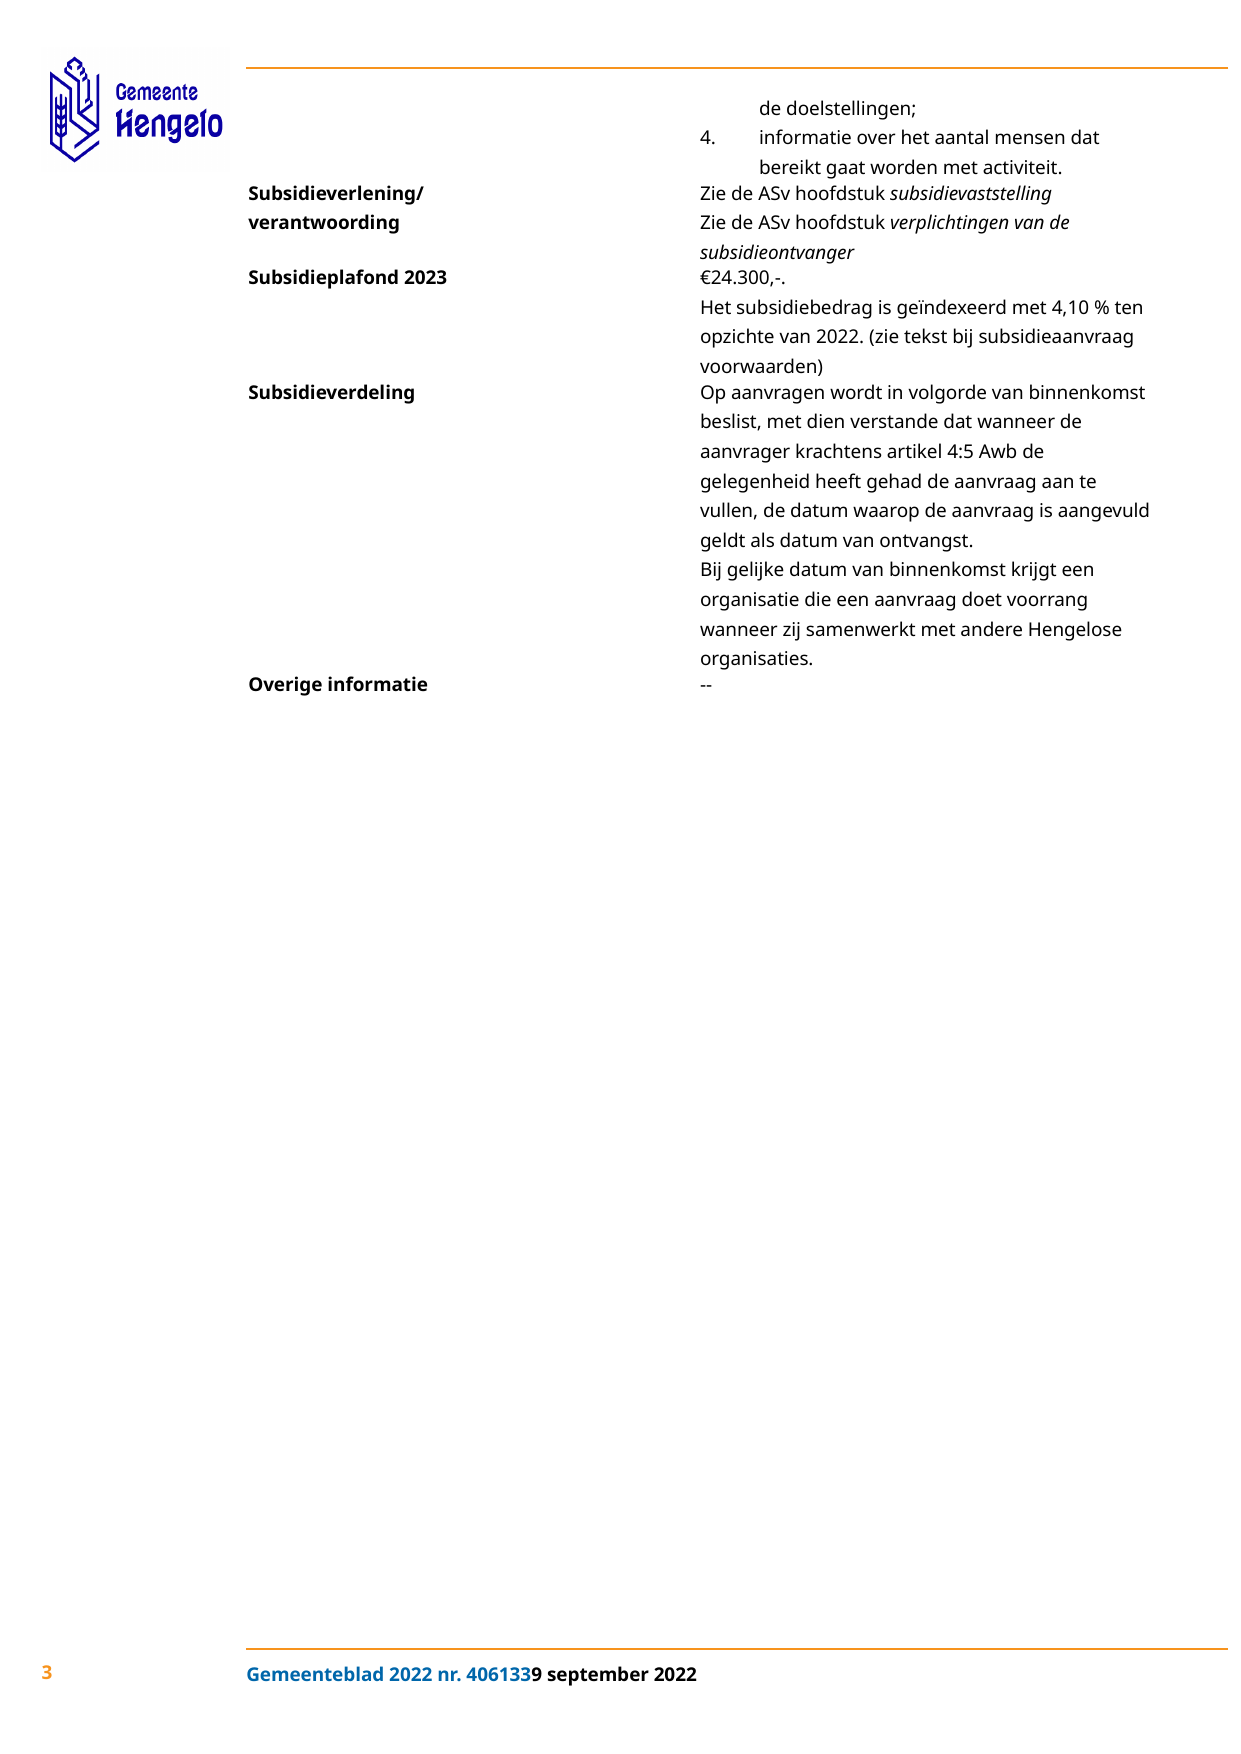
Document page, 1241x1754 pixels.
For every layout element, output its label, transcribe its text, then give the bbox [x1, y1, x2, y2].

table_cell Subsidieverdeling [248, 379, 700, 671]
table_cell -- [700, 671, 1152, 697]
table_cell [248, 95, 700, 180]
picture [41, 47, 231, 172]
table_cell Subsidieplafond 2023 [248, 265, 700, 379]
table_cell de doelstellingen; informatie over het aantal mensen dat bereikt gaat worden met activiteit. [700, 95, 1152, 180]
table_cell Overige informatie [248, 671, 700, 697]
table_cell Zie de ASv hoofdstuk subsidievaststelling Zie de ASv hoofdstuk verplichtingen van de subsidieontvanger [700, 180, 1152, 264]
table_cell €24.300,-. Het subsidiebedrag is geïndexeerd met 4,10 % ten opzichte van 2022. (zie tekst bij subsidieaanvraag voorwaarden) [700, 265, 1152, 379]
table_cell Subsidieverlening/ verantwoording [248, 180, 700, 264]
table_cell Op aanvragen wordt in volgorde van binnenkomst beslist, met dien verstande dat wanneer de aanvrager krachtens artikel 4:5 Awb de gelegenheid heeft gehad de aanvraag aan te vullen, de datum waarop de aanvraag is aangevuld geldt als datum van ontvangst. Bij gelijke datum van binnenkomst krijgt een organisatie die een aanvraag doet voorrang wanneer zij samenwerkt met andere Hengelose organisaties. [700, 379, 1152, 671]
